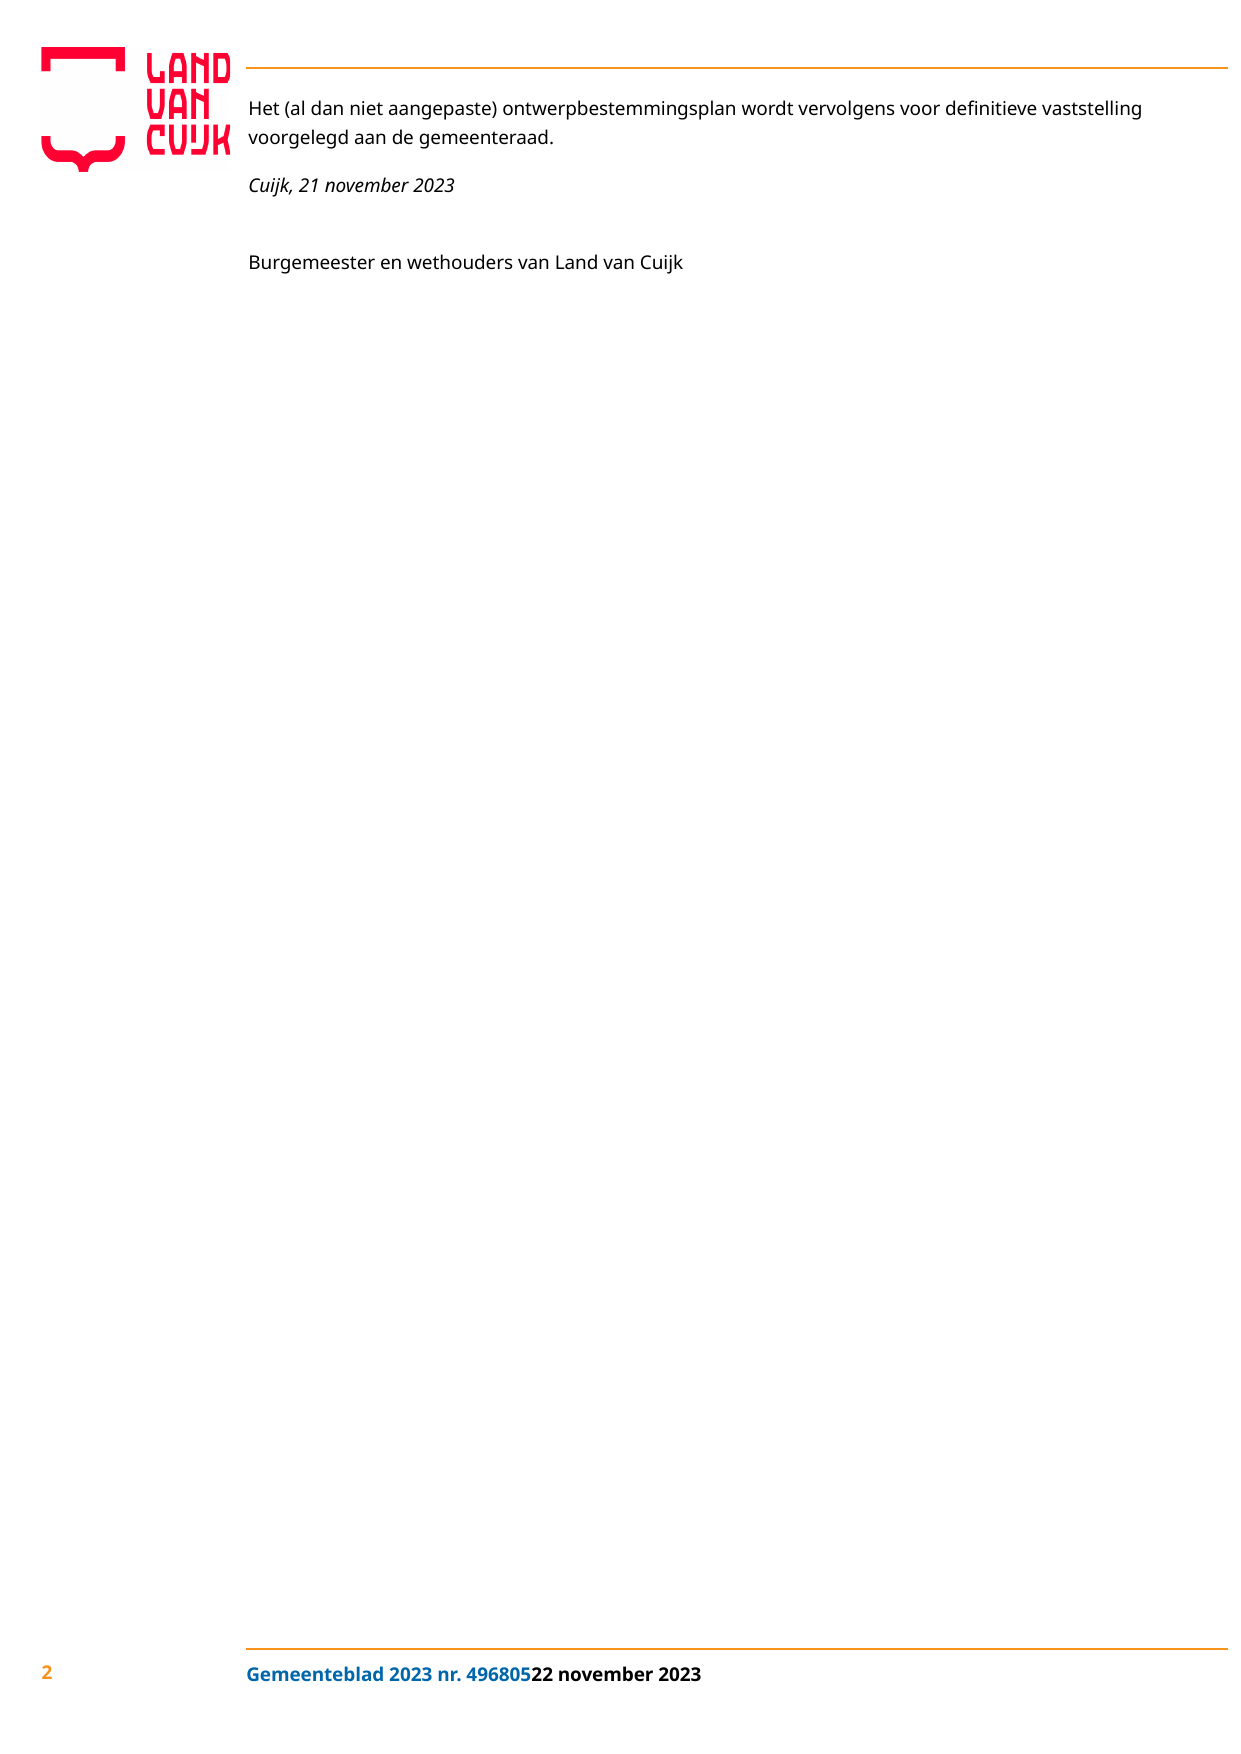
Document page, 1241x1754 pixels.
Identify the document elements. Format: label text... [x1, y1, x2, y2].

text Burgemeester en wethouders van Land van Cuijk [248, 249, 1152, 275]
text Het (al dan niet aangepaste) ontwerpbestemmingsplan wordt vervolgens voor definitieve vaststelling voorgelegd aan de gemeenteraad. [248, 95, 1152, 150]
picture [41, 47, 231, 172]
text Cuijk, 21 november 2023 [248, 172, 1152, 198]
